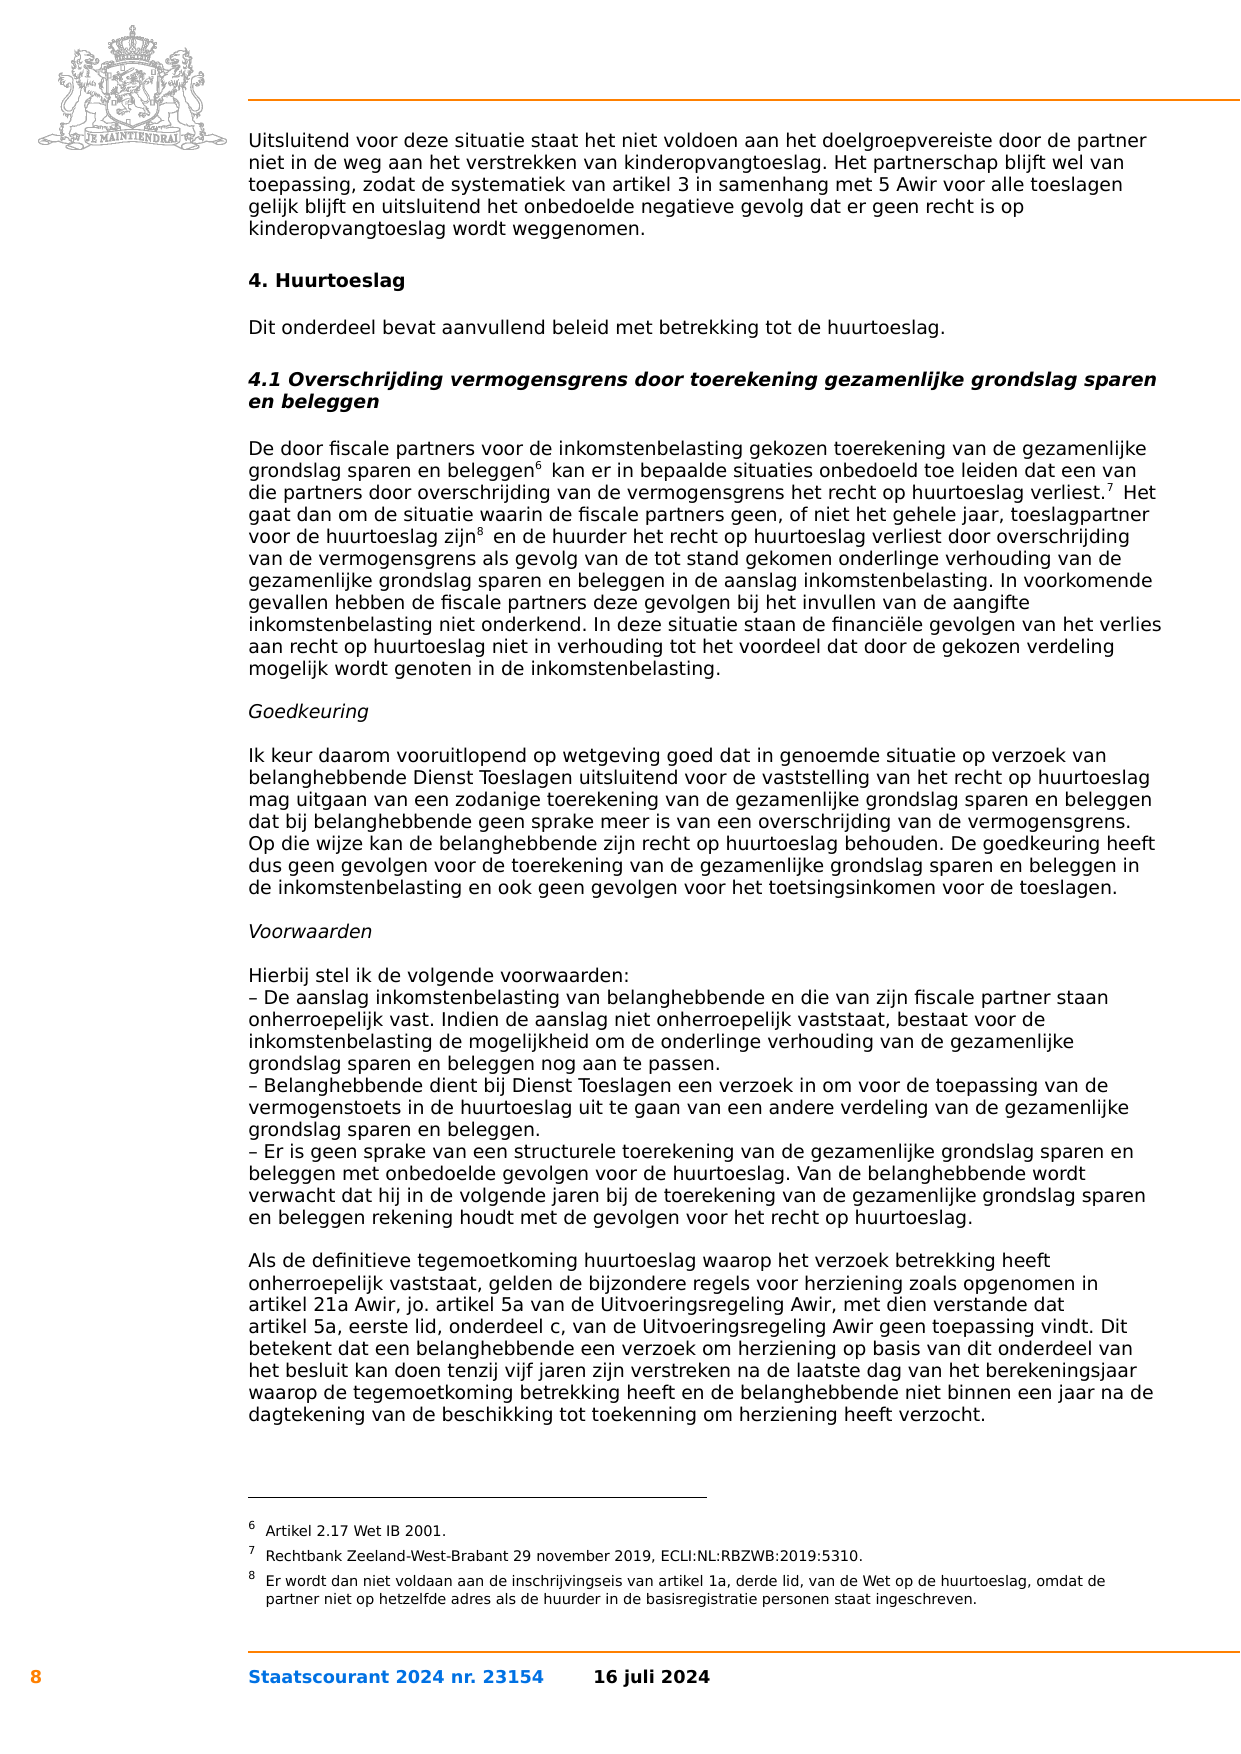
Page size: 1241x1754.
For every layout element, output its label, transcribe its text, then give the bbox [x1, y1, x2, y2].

subtitle 4. Huurtoeslag [248, 270, 1163, 292]
text – Belanghebbende dient bij Dienst Toeslagen een verzoek in om voor de toepassing van de vermogenstoets in de huurtoeslag uit te gaan van een andere verdeling van de gezamenlijke grondslag sparen en beleggen. [248, 1075, 1163, 1141]
text De door fiscale partners voor de inkomstenbelasting gekozen toerekening van de gezamenlijke grondslag sparen en beleggen kan er in bepaalde situaties onbedoeld toe leiden dat een van die partners door overschrijding van de vermogensgrens het recht op huurtoeslag verliest. Het gaat dan om de situatie waarin de fiscale partners geen, of niet het gehele jaar, toeslagpartner voor de huurtoeslag zijn en de huurder het recht op huurtoeslag verliest door overschrijding van de vermogensgrens als gevolg van de tot stand gekomen onderlinge verhouding van de gezamenlijke grondslag sparen en beleggen in de aanslag inkomstenbelasting. In voorkomende gevallen hebben de fiscale partners deze gevolgen bij het invullen van de aangifte inkomstenbelasting niet onderkend. In deze situatie staan de financiële gevolgen van het verlies aan recht op huurtoeslag niet in verhouding tot het voordeel dat door de gekozen verdeling mogelijk wordt genoten in de inkomstenbelasting. [248, 438, 1163, 679]
text Er wordt dan niet voldaan aan de inschrijvingseis van artikel 1a, derde lid, van de Wet op de huurtoeslag, omdat de partner niet op hetzelfde adres als de huurder in de basisregistratie personen staat ingeschreven. [248, 1569, 1163, 1608]
text – De aanslag inkomstenbelasting van belanghebbende en die van zijn fiscale partner staan onherroepelijk vast. Indien de aanslag niet onherroepelijk vaststaat, bestaat voor de inkomstenbelasting de mogelijkheid om de onderlinge verhouding van de gezamenlijke grondslag sparen en beleggen nog aan te passen. [248, 987, 1163, 1075]
text Artikel 2.17 Wet IB 2001. [248, 1519, 1163, 1541]
text Hierbij stel ik de volgende voorwaarden: [248, 965, 1163, 987]
text Rechtbank Zeeland-West-Brabant 29 november 2019, ECLI:NL:RBZWB:2019:5310. [248, 1544, 1163, 1566]
subtitle Voorwaarden [248, 921, 1163, 943]
text Als de definitieve tegemoetkoming huurtoeslag waarop het verzoek betrekking heeft onherroepelijk vaststaat, gelden de bijzondere regels voor herziening zoals opgenomen in artikel 21a Awir, jo. artikel 5a van de Uitvoeringsregeling Awir, met dien verstande dat artikel 5a, eerste lid, onderdeel c, van de Uitvoeringsregeling Awir geen toepassing vindt. Dit betekent dat een belanghebbende een verzoek om herziening op basis van dit onderdeel van het besluit kan doen tenzij vijf jaren zijn verstreken na de laatste dag van het berekeningsjaar waarop de tegemoetkoming betrekking heeft en de belanghebbende niet binnen een jaar na de dagtekening van de beschikking tot toekenning om herziening heeft verzocht. [248, 1250, 1163, 1426]
subtitle 4.1 Overschrijding vermogensgrens door toerekening gezamenlijke grondslag sparen en beleggen [248, 369, 1163, 413]
subtitle Goedkeuring [248, 701, 1163, 723]
text – Er is geen sprake van een structurele toerekening van de gezamenlijke grondslag sparen en beleggen met onbedoelde gevolgen voor de huurtoeslag. Van de belanghebbende wordt verwacht dat hij in de volgende jaren bij de toerekening van de gezamenlijke grondslag sparen en beleggen rekening houdt met de gevolgen voor het recht op huurtoeslag. [248, 1141, 1163, 1228]
text Uitsluitend voor deze situatie staat het niet voldoen aan het doelgroepvereiste door de partner niet in de weg aan het verstrekken van kinderopvangtoeslag. Het partnerschap blijft wel van toepassing, zodat de systematiek van artikel 3 in samenhang met 5 Awir voor alle toeslagen gelijk blijft en uitsluitend het onbedoelde negatieve gevolg dat er geen recht is op kinderopvangtoeslag wordt weggenomen. [248, 130, 1163, 240]
text Dit onderdeel bevat aanvullend beleid met betrekking tot de huurtoeslag. [248, 317, 1163, 339]
picture [38, 25, 227, 150]
text Ik keur daarom vooruitlopend op wetgeving goed dat in genoemde situatie op verzoek van belanghebbende Dienst Toeslagen uitsluitend voor de vaststelling van het recht op huurtoeslag mag uitgaan van een zodanige toerekening van de gezamenlijke grondslag sparen en beleggen dat bij belanghebbende geen sprake meer is van een overschrijding van de vermogensgrens. Op die wijze kan de belanghebbende zijn recht op huurtoeslag behouden. De goedkeuring heeft dus geen gevolgen voor de toerekening van de gezamenlijke grondslag sparen en beleggen in de inkomstenbelasting en ook geen gevolgen voor het toetsingsinkomen voor de toeslagen. [248, 745, 1163, 899]
